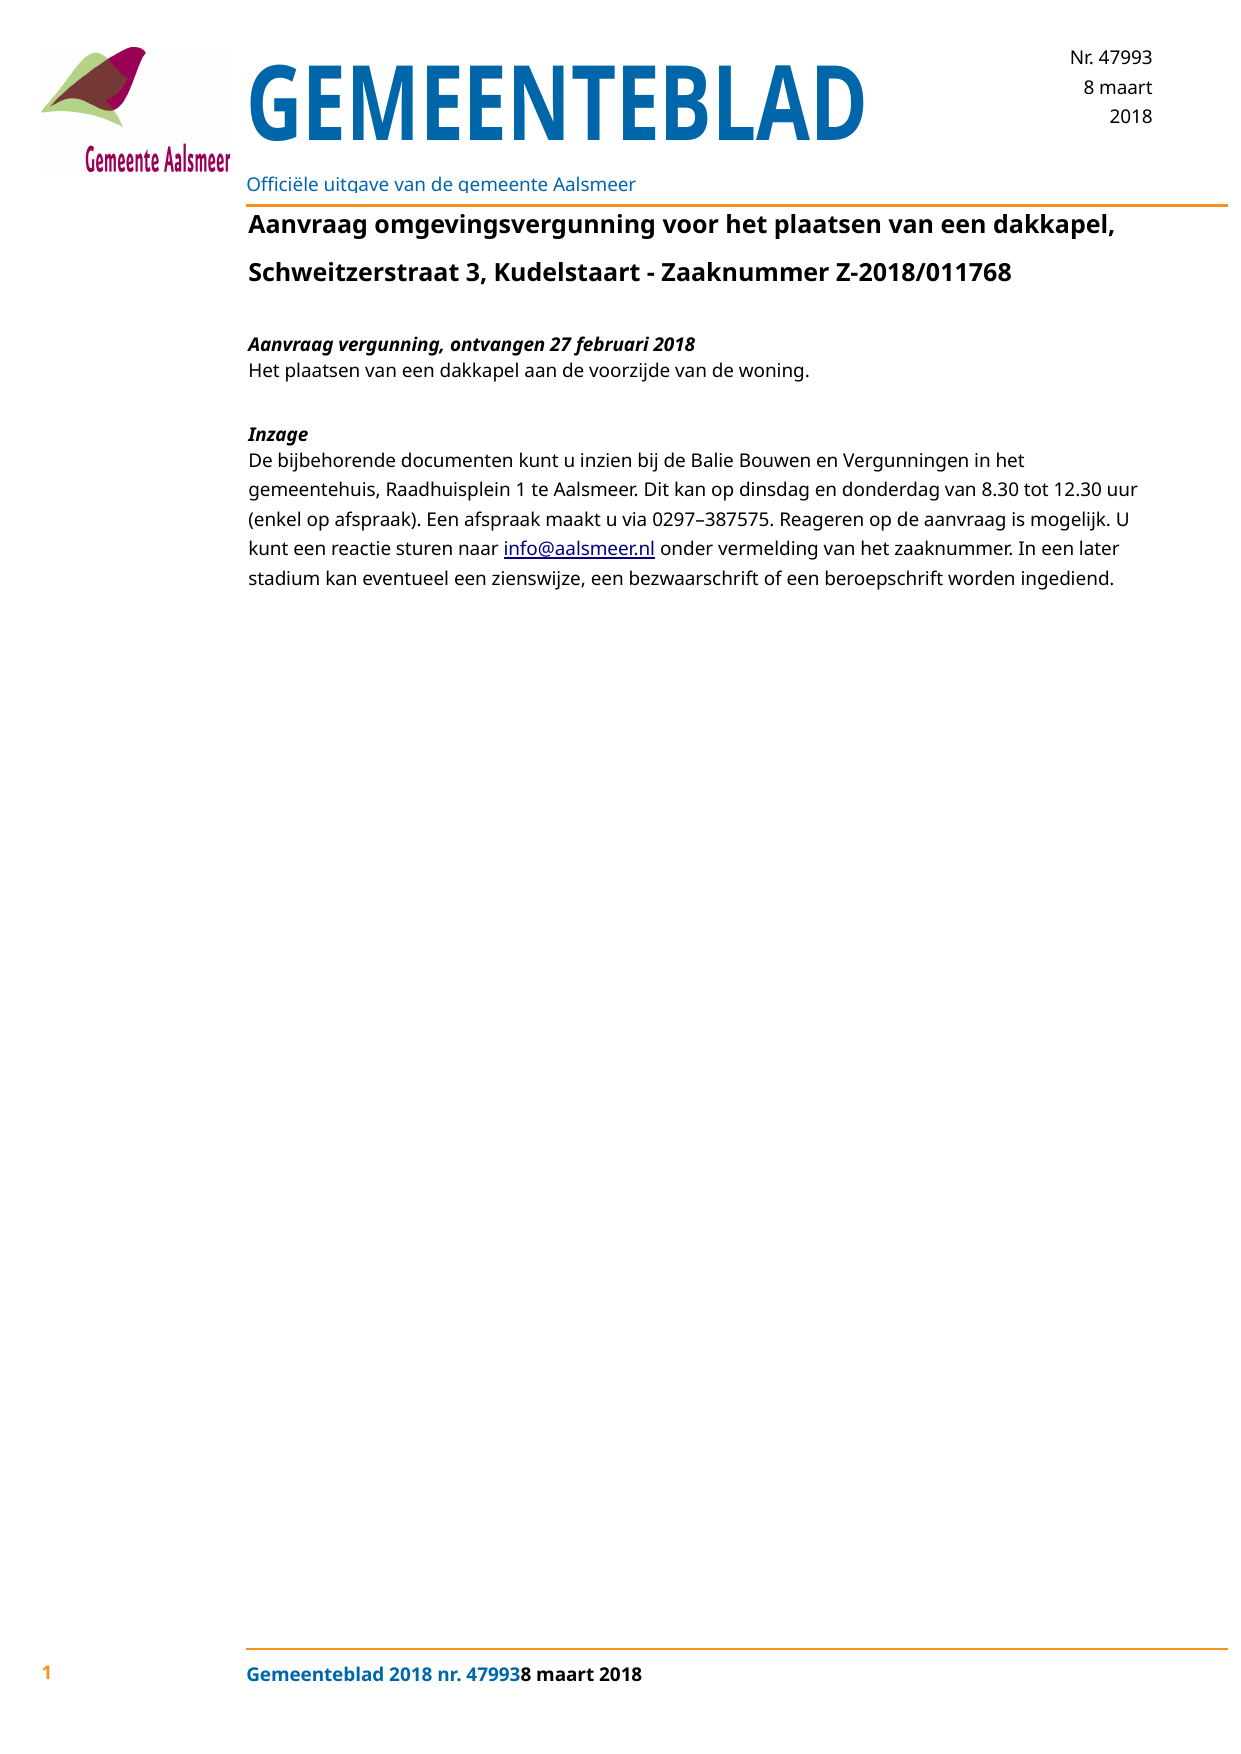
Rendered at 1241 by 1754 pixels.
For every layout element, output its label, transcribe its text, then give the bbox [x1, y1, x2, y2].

text Inzage [248, 421, 1152, 447]
text Aanvraag vergunning, ontvangen 27 februari 2018 [248, 331, 1152, 357]
text ​ [248, 666, 1152, 692]
picture [41, 47, 231, 172]
text Aanvraag omgevingsvergunning voor het plaatsen van een dakkapel, Schweitzerstraat 3, Kudelstaart - Zaaknummer Z-2018/011768 [248, 207, 1152, 288]
text Het plaatsen van een dakkapel aan de voorzijde van de woning. [248, 357, 1152, 383]
text De bijbehorende documenten kunt u inzien bij de Balie Bouwen en Vergunningen in het gemeentehuis, Raadhuisplein 1 te Aalsmeer. Dit kan op dinsdag en donderdag van 8.30 tot 12.30 uur (enkel op afspraak). Een afspraak maakt u via 0297–387575. Reageren op de aanvraag is mogelijk. U kunt een reactie sturen naar info@aalsmeer.nl onder vermelding van het zaaknummer. In een later stadium kan eventueel een zienswijze, een bezwaarschrift of een beroepschrift worden ingediend. [248, 447, 1152, 591]
